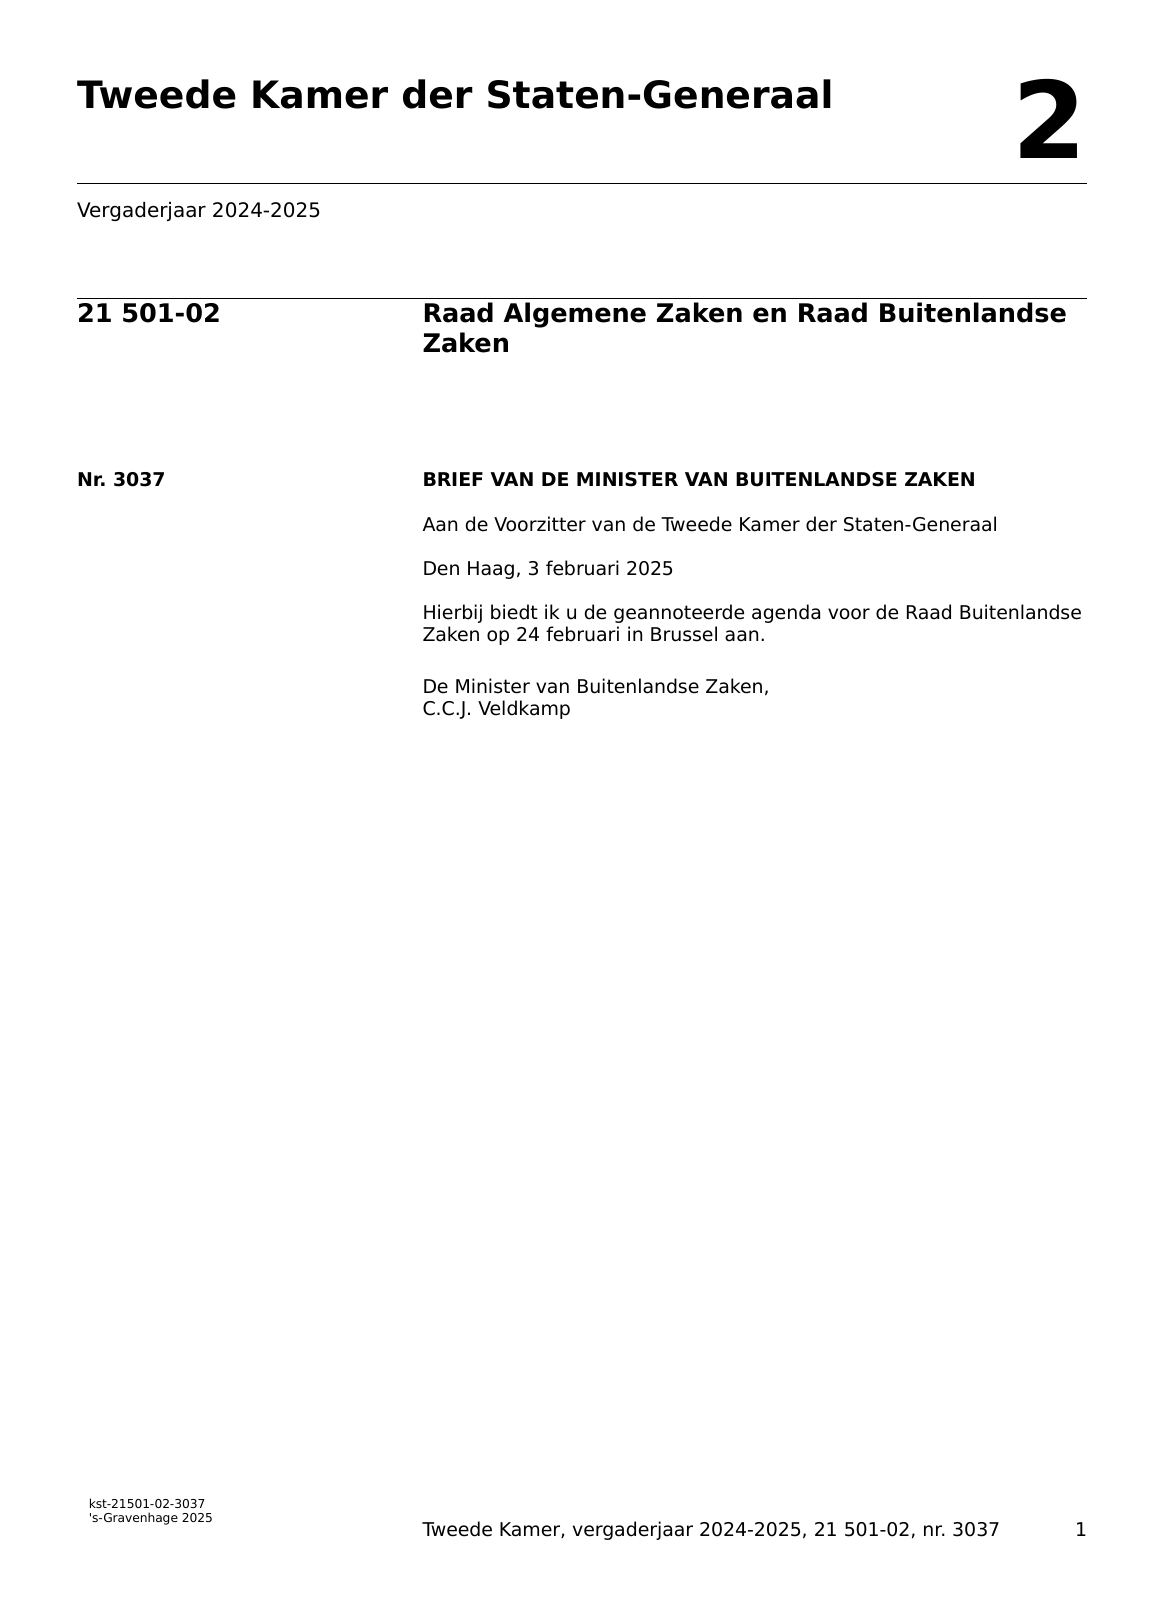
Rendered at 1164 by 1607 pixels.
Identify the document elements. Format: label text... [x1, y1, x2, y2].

table_header 2 [886, 59, 1087, 183]
text Den Haag, 3 februari 2025 [422, 558, 1087, 580]
subtitle 21 501-02 Raad Algemene Zaken en Raad Buitenlandse Zaken [77, 299, 1087, 358]
text Hierbij biedt ik u de geannoteerde agenda voor de Raad Buitenlandse Zaken op 24 februari in Brussel aan. [422, 602, 1087, 646]
table_header Tweede Kamer der Staten-Generaal [77, 59, 886, 183]
table_cell Vergaderjaar 2024-2025 [77, 184, 1087, 298]
text 's-Gravenhage 2025 [88, 1511, 323, 1525]
text De Minister van Buitenlandse Zaken, C.C.J. Veldkamp [422, 676, 1087, 720]
text Aan de Voorzitter van de Tweede Kamer der Staten-Generaal [422, 513, 1087, 536]
text kst-21501-02-3037 [88, 1497, 323, 1511]
subtitle Nr. 3037 BRIEF VAN DE MINISTER VAN BUITENLANDSE ZAKEN [77, 469, 1087, 491]
